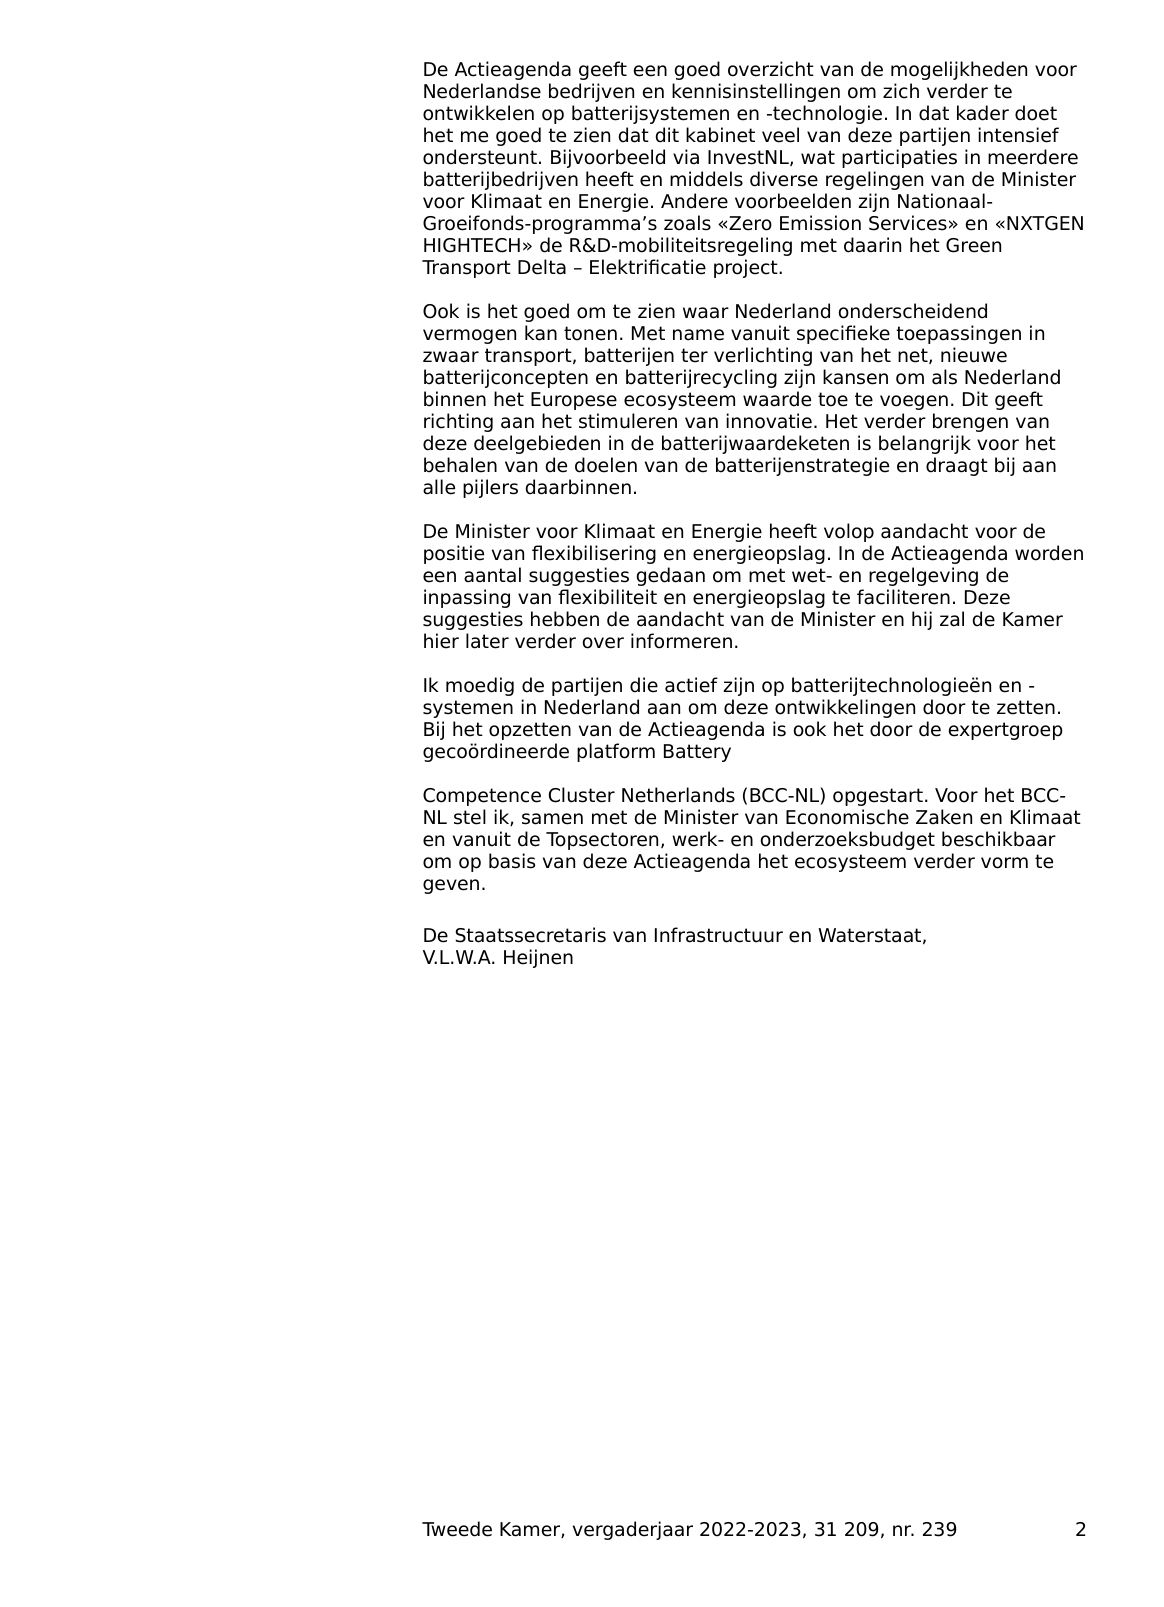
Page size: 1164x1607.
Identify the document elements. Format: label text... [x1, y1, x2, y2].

text De Staatssecretaris van Infrastructuur en Waterstaat, V.L.W.A. Heijnen [422, 925, 1087, 969]
text De Actieagenda geeft een goed overzicht van de mogelijkheden voor Nederlandse bedrijven en kennisinstellingen om zich verder te ontwikkelen op batterijsystemen en -technologie. In dat kader doet het me goed te zien dat dit kabinet veel van deze partijen intensief ondersteunt. Bijvoorbeeld via InvestNL, wat participaties in meerdere batterijbedrijven heeft en middels diverse regelingen van de Minister voor Klimaat en Energie. Andere voorbeelden zijn Nationaal-Groeifonds-programma’s zoals «Zero Emission Services» en «NXTGEN HIGHTECH» de R&D-mobiliteitsregeling met daarin het Green Transport Delta – Elektrificatie project. [422, 59, 1087, 279]
text Ik moedig de partijen die actief zijn op batterijtechnologieën en -systemen in Nederland aan om deze ontwikkelingen door te zetten. Bij het opzetten van de Actieagenda is ook het door de expertgroep gecoördineerde platform Battery [422, 675, 1087, 763]
text De Minister voor Klimaat en Energie heeft volop aandacht voor de positie van flexibilisering en energieopslag. In de Actieagenda worden een aantal suggesties gedaan om met wet- en regelgeving de inpassing van flexibiliteit en energieopslag te faciliteren. Deze suggesties hebben de aandacht van de Minister en hij zal de Kamer hier later verder over informeren. [422, 521, 1087, 653]
text Ook is het goed om te zien waar Nederland onderscheidend vermogen kan tonen. Met name vanuit specifieke toepassingen in zwaar transport, batterijen ter verlichting van het net, nieuwe batterijconcepten en batterijrecycling zijn kansen om als Nederland binnen het Europese ecosysteem waarde toe te voegen. Dit geeft richting aan het stimuleren van innovatie. Het verder brengen van deze deelgebieden in de batterijwaardeketen is belangrijk voor het behalen van de doelen van de batterijenstrategie en draagt bij aan alle pijlers daarbinnen. [422, 301, 1087, 499]
text Competence Cluster Netherlands (BCC-NL) opgestart. Voor het BCC-NL stel ik, samen met de Minister van Economische Zaken en Klimaat en vanuit de Topsectoren, werk- en onderzoeksbudget beschikbaar om op basis van deze Actieagenda het ecosysteem verder vorm te geven. [422, 785, 1087, 895]
